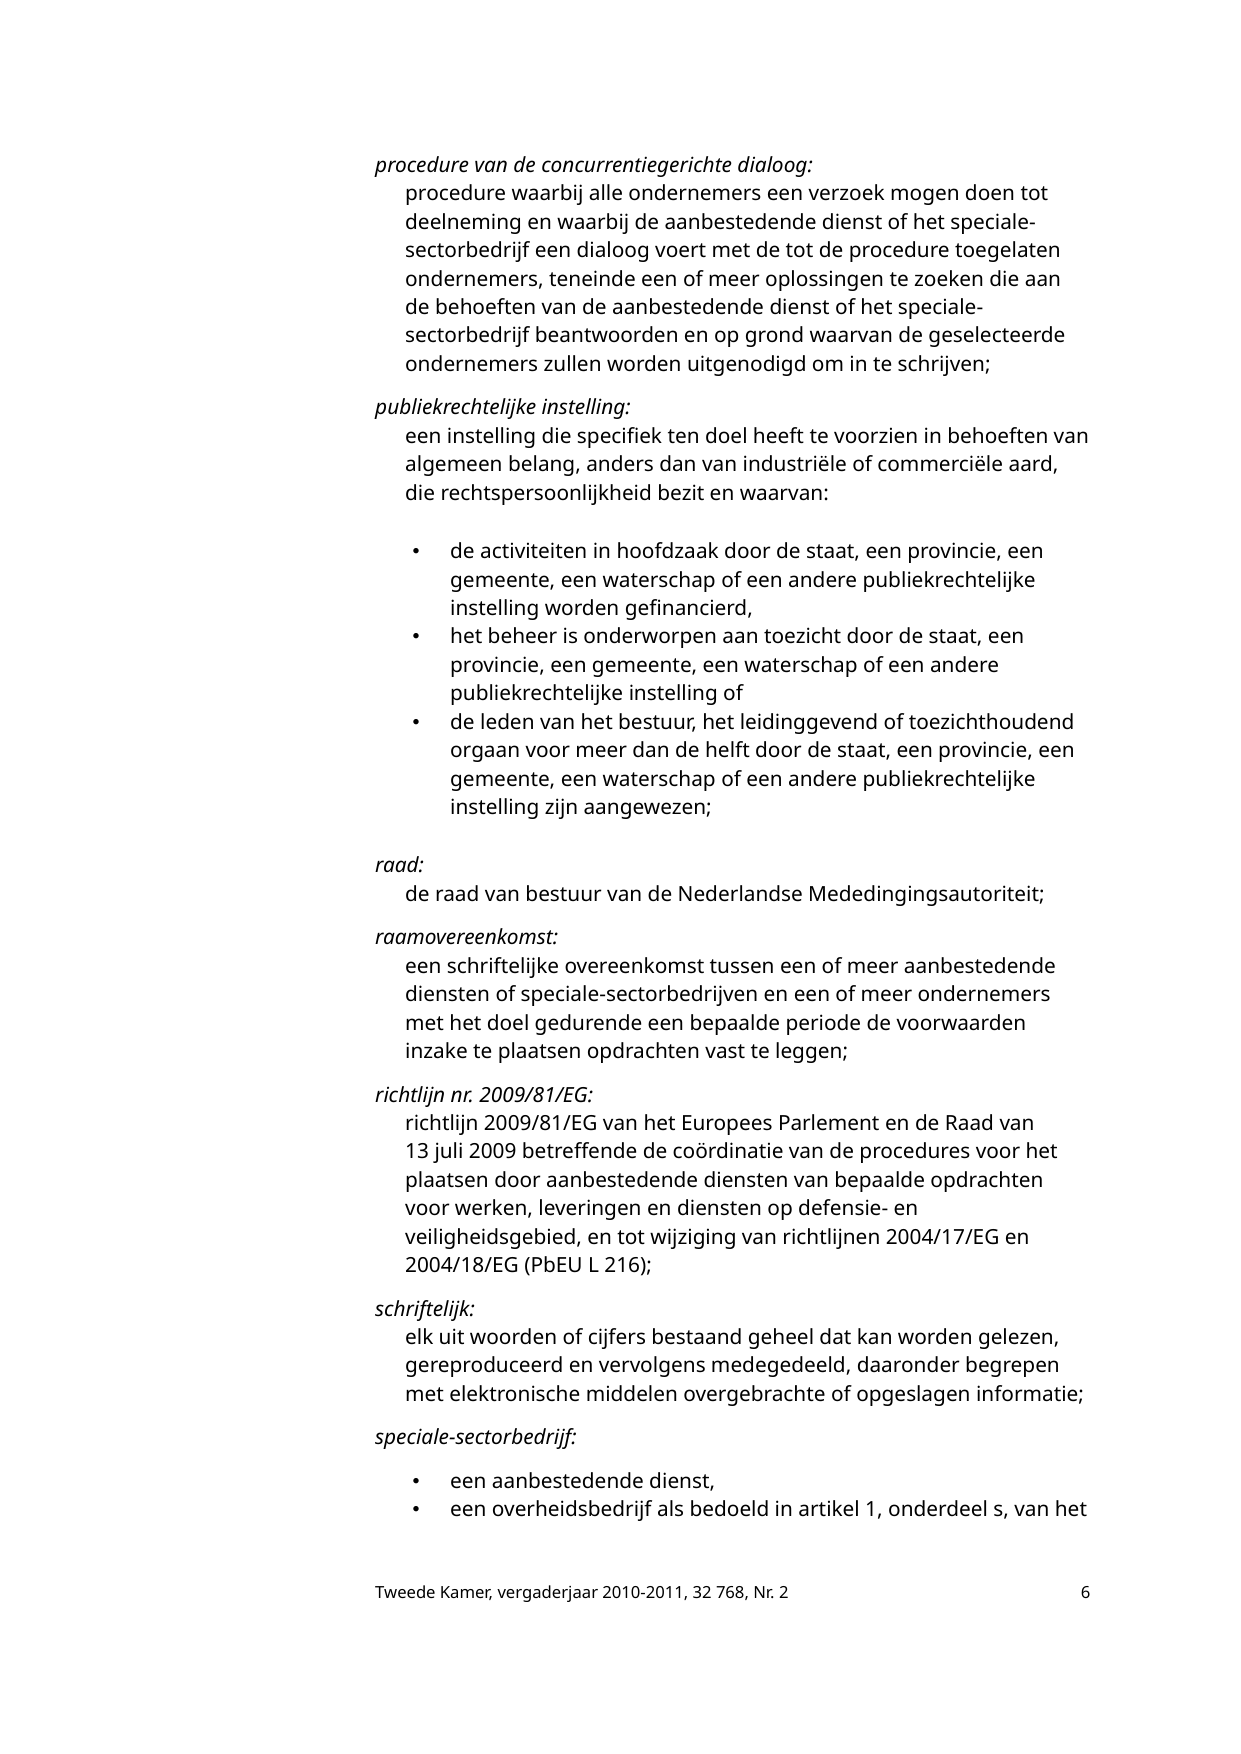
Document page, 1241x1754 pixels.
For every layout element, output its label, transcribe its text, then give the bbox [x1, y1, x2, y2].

list de leden van het bestuur, het leidinggevend of toezichthoudend orgaan voor meer dan de helft door de staat, een provincie, een gemeente, een waterschap of een andere publiekrechtelijke instelling zijn aangewezen; [412, 707, 1090, 821]
text richtlijn 2009/81/EG van het Europees Parlement en de Raad van 13 juli 2009 betreffende de coördinatie van de procedures voor het plaatsen door aanbestedende diensten van bepaalde opdrachten voor werken, leveringen en diensten op defensie- en veiligheidsgebied, en tot wijziging van richtlijnen 2004/17/EG en 2004/18/EG (PbEU L 216); [405, 1108, 1090, 1279]
text elk uit woorden of cijfers bestaand geheel dat kan worden gelezen, gereproduceerd en vervolgens medegedeeld, daaronder begrepen met elektronische middelen overgebrachte of opgeslagen informatie; [405, 1322, 1090, 1407]
text richtlijn nr. 2009/81/EG: [375, 1080, 1090, 1108]
text de raad van bestuur van de Nederlandse Mededingingsautoriteit; [405, 879, 1090, 907]
text raad: [375, 851, 1090, 879]
list het beheer is onderworpen aan toezicht door de staat, een provincie, een gemeente, een waterschap of een andere publiekrechtelijke instelling of [412, 622, 1090, 707]
text publiekrechtelijke instelling: [375, 392, 1090, 421]
list een aanbestedende dienst, [412, 1466, 1090, 1494]
text speciale-sectorbedrijf: [375, 1422, 1090, 1451]
text schriftelijk: [375, 1294, 1090, 1322]
text raamovereenkomst: [375, 922, 1090, 951]
text een schriftelijke overeenkomst tussen een of meer aanbestedende diensten of speciale-sectorbedrijven en een of meer ondernemers met het doel gedurende een bepaalde periode de voorwaarden inzake te plaatsen opdrachten vast te leggen; [405, 951, 1090, 1065]
list een overheidsbedrijf als bedoeld in artikel 1, onderdeel s, van het [412, 1494, 1090, 1523]
list de activiteiten in hoofdzaak door de staat, een provincie, een gemeente, een waterschap of een andere publiekrechtelijke instelling worden gefinancierd, [412, 536, 1090, 622]
text procedure waarbij alle ondernemers een verzoek mogen doen tot deelneming en waarbij de aanbestedende dienst of het speciale-sectorbedrijf een dialoog voert met de tot de procedure toegelaten ondernemers, teneinde een of meer oplossingen te zoeken die aan de behoeften van de aanbestedende dienst of het speciale-sectorbedrijf beantwoorden en op grond waarvan de geselecteerde ondernemers zullen worden uitgenodigd om in te schrijven; [405, 178, 1090, 377]
text procedure van de concurrentiegerichte dialoog: [375, 150, 1090, 178]
text een instelling die specifiek ten doel heeft te voorzien in behoeften van algemeen belang, anders dan van industriële of commerciële aard, die rechtspersoonlijkheid bezit en waarvan: [405, 421, 1090, 506]
